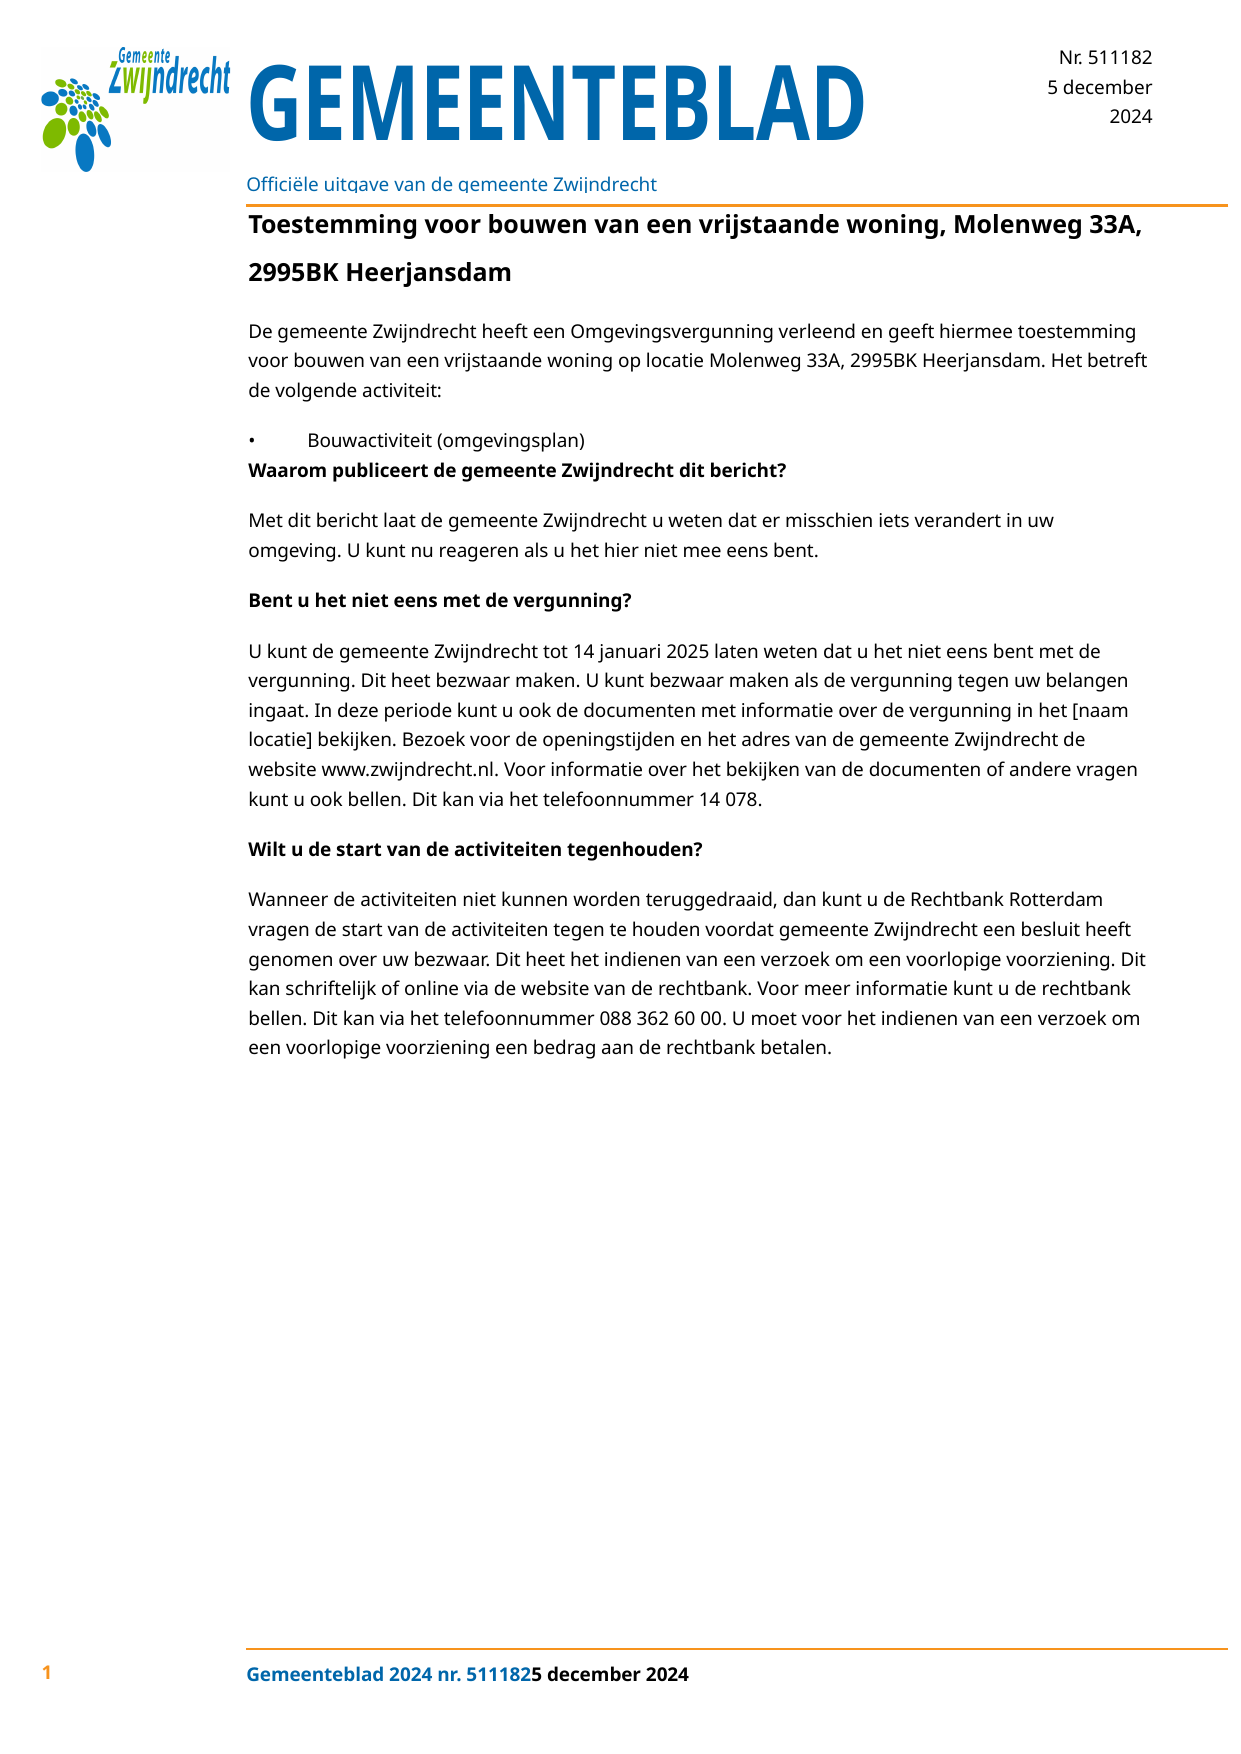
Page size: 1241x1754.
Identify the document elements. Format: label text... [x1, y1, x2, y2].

text Waarom publiceert de gemeente Zwijndrecht dit bericht? [248, 457, 1152, 483]
text Wilt u de start van de activiteiten tegenhouden? [248, 836, 1152, 862]
text De gemeente Zwijndrecht heeft een Omgevingsvergunning verleend en geeft hiermee toestemming voor bouwen van een vrijstaande woning op locatie Molenweg 33A, 2995BK Heerjansdam. Het betreft de volgende activiteit: [248, 318, 1152, 403]
text Bent u het niet eens met de vergunning? [248, 587, 1152, 613]
text Toestemming voor bouwen van een vrijstaande woning, Molenweg 33A, 2995BK Heerjansdam [248, 207, 1152, 288]
text U kunt de gemeente Zwijndrecht tot 14 januari 2025 laten weten dat u het niet eens bent met de vergunning. Dit heet bezwaar maken. U kunt bezwaar maken als de vergunning tegen uw belangen ingaat. In deze periode kunt u ook de documenten met informatie over de vergunning in het [naam locatie] bekijken. Bezoek voor de openingstijden en het adres van de gemeente Zwijndrecht de website www.zwijndrecht.nl. Voor informatie over het bekijken van de documenten of andere vragen kunt u ook bellen. Dit kan via het telefoonnummer 14 078. [248, 638, 1152, 812]
list Bouwactiviteit (omgevingsplan) [248, 427, 1152, 453]
text Wanneer de activiteiten niet kunnen worden teruggedraaid, dan kunt u de Rechtbank Rotterdam vragen de start van de activiteiten tegen te houden voordat gemeente Zwijndrecht een besluit heeft genomen over uw bezwaar. Dit heet het indienen van een verzoek om een voorlopige voorziening. Dit kan schriftelijk of online via de website van de rechtbank. Voor meer informatie kunt u de rechtbank bellen. Dit kan via het telefoonnummer 088 362 60 00. U moet voor het indienen van een verzoek om een voorlopige voorziening een bedrag aan de rechtbank betalen. [248, 887, 1152, 1060]
text Met dit bericht laat de gemeente Zwijndrecht u weten dat er misschien iets verandert in uw omgeving. U kunt nu reageren als u het hier niet mee eens bent. [248, 507, 1152, 563]
picture [41, 47, 231, 172]
